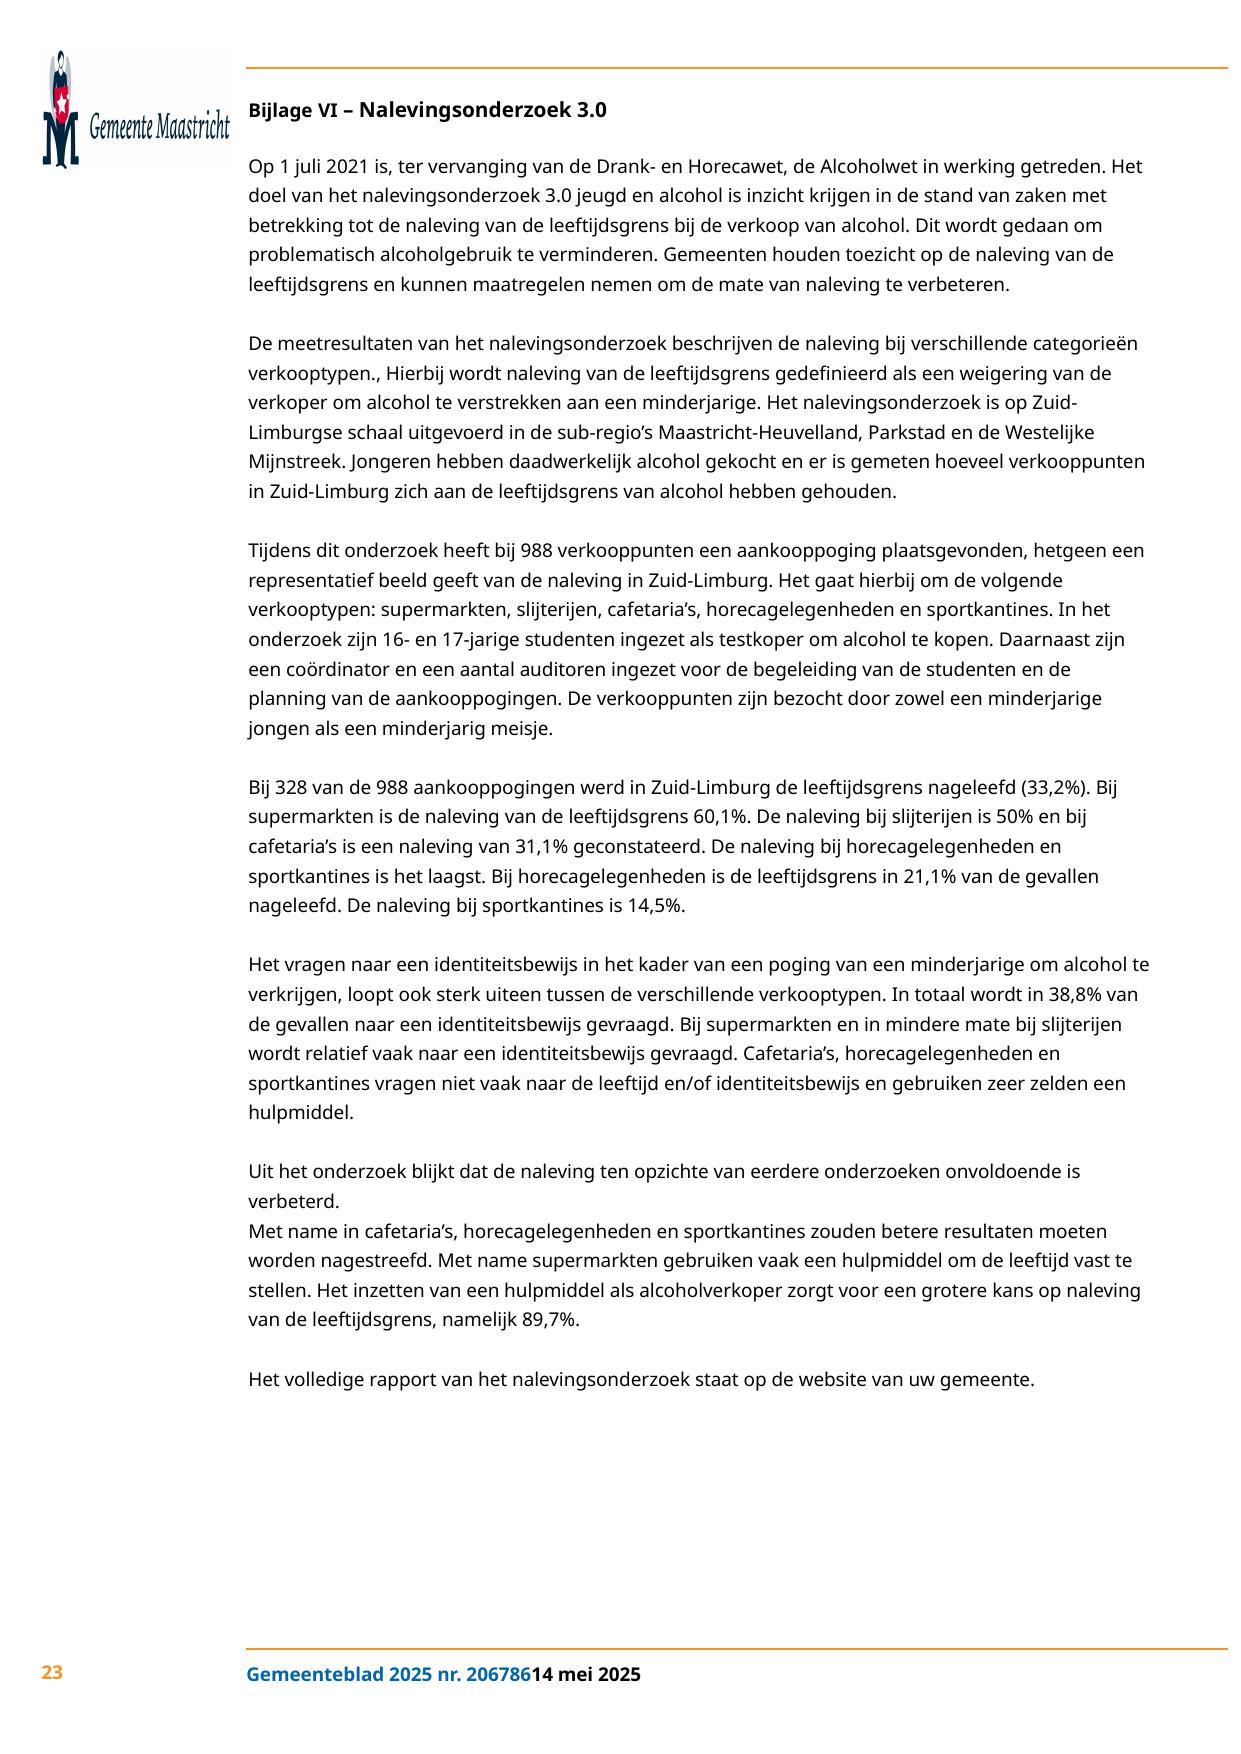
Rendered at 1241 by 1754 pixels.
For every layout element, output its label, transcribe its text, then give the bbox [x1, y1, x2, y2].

text Bij 328 van de 988 aankooppogingen werd in Zuid-Limburg de leeftijdsgrens nageleefd (33,2%). Bij supermarkten is de naleving van de leeftijdsgrens 60,1%. De naleving bij slijterijen is 50% en bij cafetaria’s is een naleving van 31,1% geconstateerd. De naleving bij horecagelegenheden en sportkantines is het laagst. Bij horecagelegenheden is de leeftijdsgrens in 21,1% van de gevallen nageleefd. De naleving bij sportkantines is 14,5%. [248, 774, 1152, 918]
text Tijdens dit onderzoek heeft bij 988 verkooppunten een aankooppoging plaatsgevonden, hetgeen een representatief beeld geeft van de naleving in Zuid-Limburg. Het gaat hierbij om de volgende verkooptypen: supermarkten, slijterijen, cafetaria’s, horecagelegenheden en sportkantines. In het onderzoek zijn 16- en 17-jarige studenten ingezet als testkoper om alcohol te kopen. Daarnaast zijn een coördinator en een aantal auditoren ingezet voor de begeleiding van de studenten en de planning van de aankooppogingen. De verkooppunten zijn bezocht door zowel een minderjarige jongen als een minderjarig meisje. [248, 537, 1152, 741]
text Uit het onderzoek blijkt dat de naleving ten opzichte van eerdere onderzoeken onvoldoende is verbeterd. [248, 1159, 1152, 1214]
text De meetresultaten van het nalevingsonderzoek beschrijven de naleving bij verschillende categorieën verkooptypen., Hierbij wordt naleving van de leeftijdsgrens gedefinieerd als een weigering van de verkoper om alcohol te verstrekken aan een minderjarige. Het nalevingsonderzoek is op Zuid-Limburgse schaal uitgevoerd in de sub-regio’s Maastricht-Heuvelland, Parkstad en de Westelijke Mijnstreek. Jongeren hebben daadwerkelijk alcohol gekocht en er is gemeten hoeveel verkooppunten in Zuid-Limburg zich aan de leeftijdsgrens van alcohol hebben gehouden. [248, 330, 1152, 504]
text Op 1 juli 2021 is, ter vervanging van de Drank- en Horecawet, de Alcoholwet in werking getreden. Het doel van het nalevingsonderzoek 3.0 jeugd en alcohol is inzicht krijgen in de stand van zaken met betrekking tot de naleving van de leeftijdsgrens bij de verkoop van alcohol. Dit wordt gedaan om problematisch alcoholgebruik te verminderen. Gemeenten houden toezicht op de naleving van de leeftijdsgrens en kunnen maatregelen nemen om de mate van naleving te verbeteren. [248, 153, 1152, 297]
text Bijlage VI – Nalevingsonderzoek 3.0 [248, 95, 1152, 123]
text Het vragen naar een identiteitsbewijs in het kader van een poging van een minderjarige om alcohol te verkrijgen, loopt ook sterk uiteen tussen de verschillende verkooptypen. In totaal wordt in 38,8% van de gevallen naar een identiteitsbewijs gevraagd. Bij supermarkten en in mindere mate bij slijterijen wordt relatief vaak naar een identiteitsbewijs gevraagd. Cafetaria’s, horecagelegenheden en sportkantines vragen niet vaak naar de leeftijd en/of identiteitsbewijs en gebruiken zeer zelden een hulpmiddel. [248, 952, 1152, 1125]
text Het volledige rapport van het nalevingsonderzoek staat op de website van uw gemeente. [248, 1366, 1152, 1392]
picture [41, 47, 231, 172]
text Met name in cafetaria’s, horecagelegenheden en sportkantines zouden betere resultaten moeten worden nagestreefd. Met name supermarkten gebruiken vaak een hulpmiddel om de leeftijd vast te stellen. Het inzetten van een hulpmiddel als alcoholverkoper zorgt voor een grotere kans op naleving van de leeftijdsgrens, namelijk 89,7%. [248, 1218, 1152, 1332]
